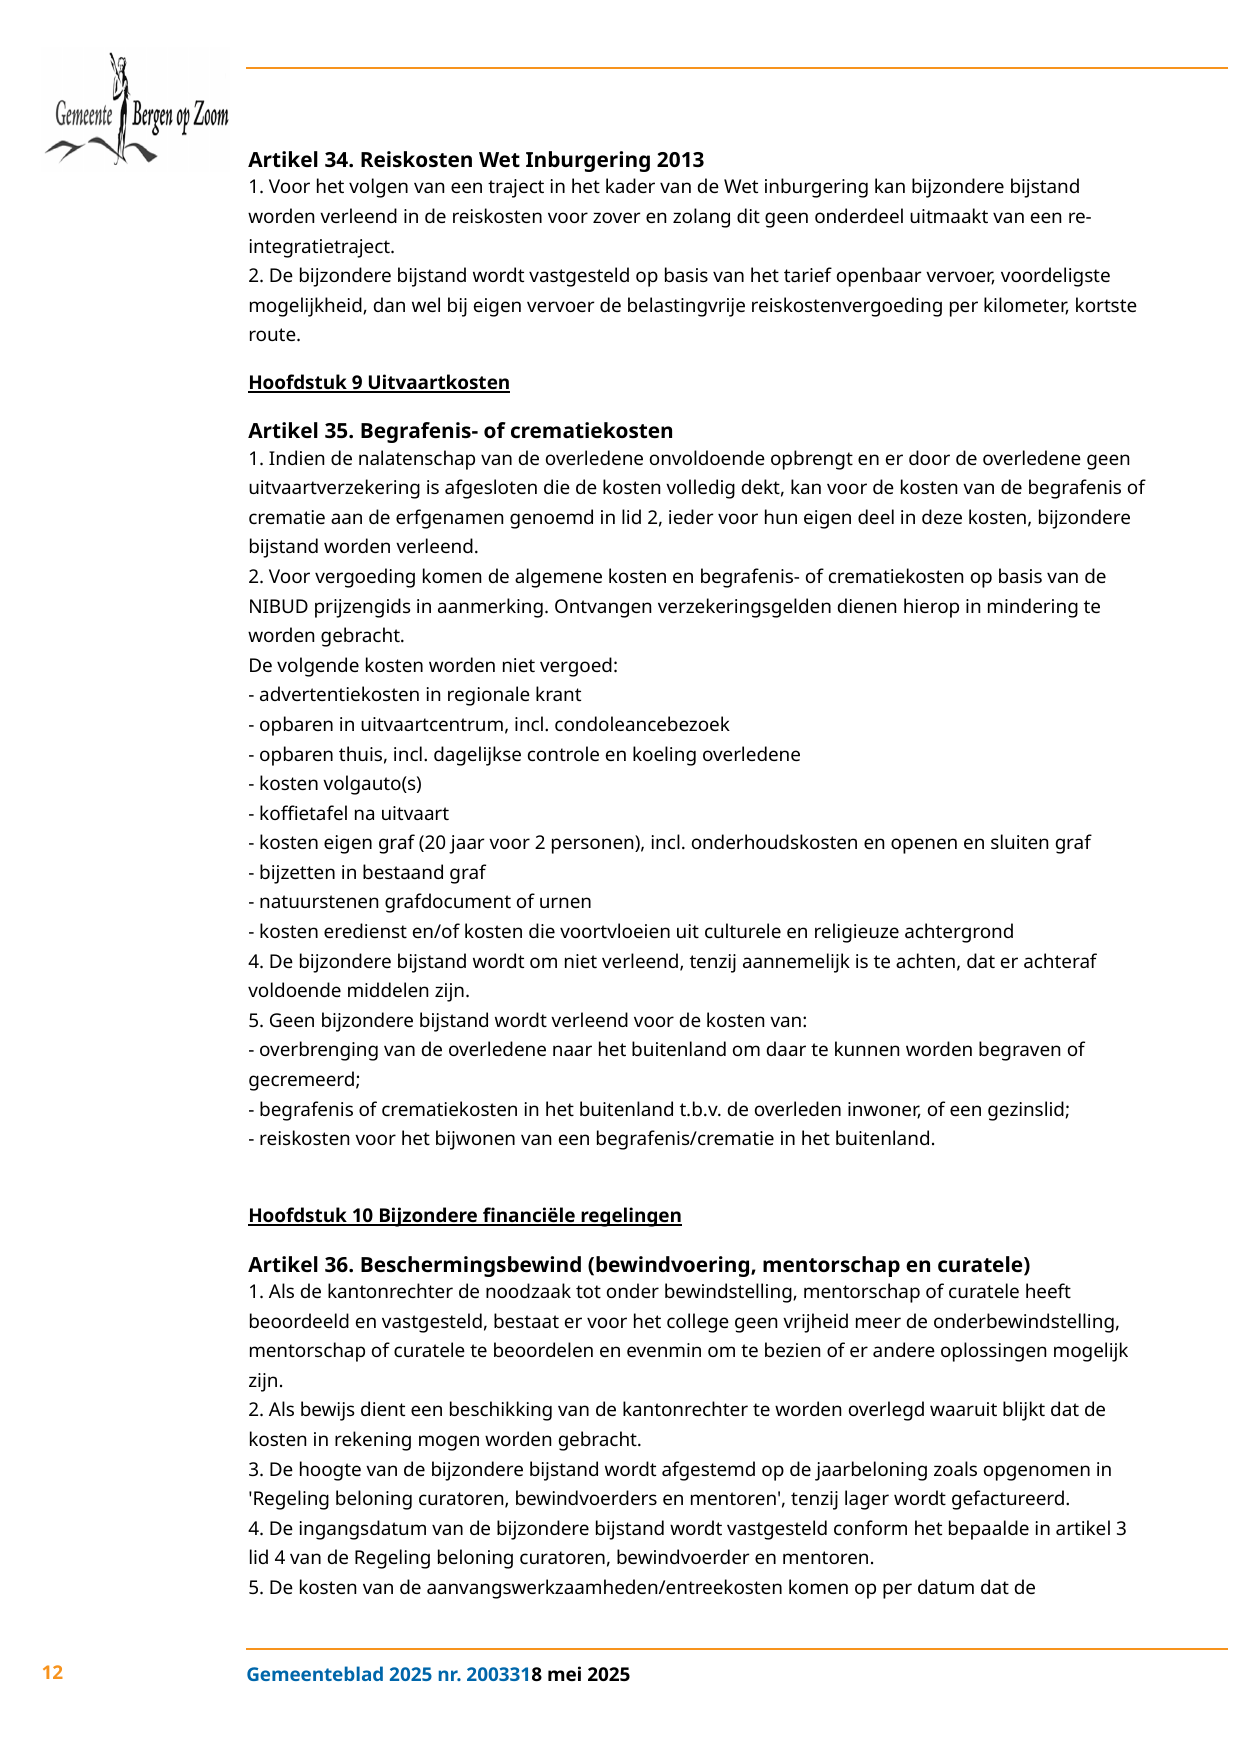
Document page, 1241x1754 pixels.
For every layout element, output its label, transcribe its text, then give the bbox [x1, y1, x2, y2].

text 2. Voor vergoeding komen de algemene kosten en begrafenis- of crematiekosten op basis van de NIBUD prijzengids in aanmerking. Ontvangen verzekeringsgelden dienen hierop in mindering te worden gebracht. [248, 563, 1152, 648]
text 4. De bijzondere bijstand wordt om niet verleend, tenzij aannemelijk is te achten, dat er achteraf voldoende middelen zijn. [248, 948, 1152, 1003]
text Artikel 36. Beschermingsbewind (bewindvoering, mentorschap en curatele) [248, 1250, 1152, 1278]
text - kosten eredienst en/of kosten die voortvloeien uit culturele en religieuze achtergrond [248, 918, 1152, 944]
text - natuurstenen grafdocument of urnen [248, 889, 1152, 914]
text - kosten volgauto(s) [248, 770, 1152, 796]
picture [41, 47, 231, 172]
text 1. Indien de nalatenschap van de overledene onvoldoende opbrengt en er door de overledene geen uitvaartverzekering is afgesloten die de kosten volledig dekt, kan voor de kosten van de begrafenis of crematie aan de erfgenamen genoemd in lid 2, ieder voor hun eigen deel in deze kosten, bijzondere bijstand worden verleend. [248, 445, 1152, 559]
text 5. De kosten van de aanvangswerkzaamheden/entreekosten komen op per datum dat de [248, 1574, 1152, 1600]
text Artikel 35. Begrafenis- of crematiekosten [248, 416, 1152, 445]
text 1. Als de kantonrechter de noodzaak tot onder bewindstelling, mentorschap of curatele heeft beoordeeld en vastgesteld, bestaat er voor het college geen vrijheid meer de onderbewindstelling, mentorschap of curatele te beoordelen en evenmin om te bezien of er andere oplossingen mogelijk zijn. [248, 1278, 1152, 1393]
text - bijzetten in bestaand graf [248, 859, 1152, 885]
text 5. Geen bijzondere bijstand wordt verleend voor de kosten van: [248, 1007, 1152, 1033]
text - koffietafel na uitvaart [248, 800, 1152, 826]
text Hoofdstuk 10 Bijzondere financiële regelingen [248, 1201, 1152, 1229]
text 1. Voor het volgen van een traject in het kader van de Wet inburgering kan bijzondere bijstand worden verleend in de reiskosten voor zover en zolang dit geen onderdeel uitmaakt van een re-integratietraject. [248, 174, 1152, 258]
text 2. Als bewijs dient een beschikking van de kantonrechter te worden overlegd waaruit blijkt dat de kosten in rekening mogen worden gebracht. [248, 1397, 1152, 1452]
text 4. De ingangsdatum van de bijzondere bijstand wordt vastgesteld conform het bepaalde in artikel 3 lid 4 van de Regeling beloning curatoren, bewindvoerder en mentoren. [248, 1515, 1152, 1570]
text 3. De hoogte van de bijzondere bijstand wordt afgestemd op de jaarbeloning zoals opgenomen in 'Regeling beloning curatoren, bewindvoerders en mentoren', tenzij lager wordt gefactureerd. [248, 1456, 1152, 1511]
text - reiskosten voor het bijwonen van een begrafenis/crematie in het buitenland. [248, 1125, 1152, 1151]
text - advertentiekosten in regionale krant [248, 682, 1152, 707]
text - opbaren thuis, incl. dagelijkse controle en koeling overledene [248, 741, 1152, 766]
text - opbaren in uitvaartcentrum, incl. condoleancebezoek [248, 711, 1152, 737]
text Hoofdstuk 9 Uitvaartkosten [248, 367, 1152, 396]
text Artikel 34. Reiskosten Wet Inburgering 2013 [248, 145, 1152, 174]
text - begrafenis of crematiekosten in het buitenland t.b.v. de overleden inwoner, of een gezinslid; [248, 1096, 1152, 1121]
text 2. De bijzondere bijstand wordt vastgesteld op basis van het tarief openbaar vervoer, voordeligste mogelijkheid, dan wel bij eigen vervoer de belastingvrije reiskostenvergoeding per kilometer, kortste route. [248, 262, 1152, 347]
text - overbrenging van de overledene naar het buitenland om daar te kunnen worden begraven of gecremeerd; [248, 1037, 1152, 1092]
text De volgende kosten worden niet vergoed: [248, 652, 1152, 678]
text - kosten eigen graf (20 jaar voor 2 personen), incl. onderhoudskosten en openen en sluiten graf [248, 829, 1152, 855]
